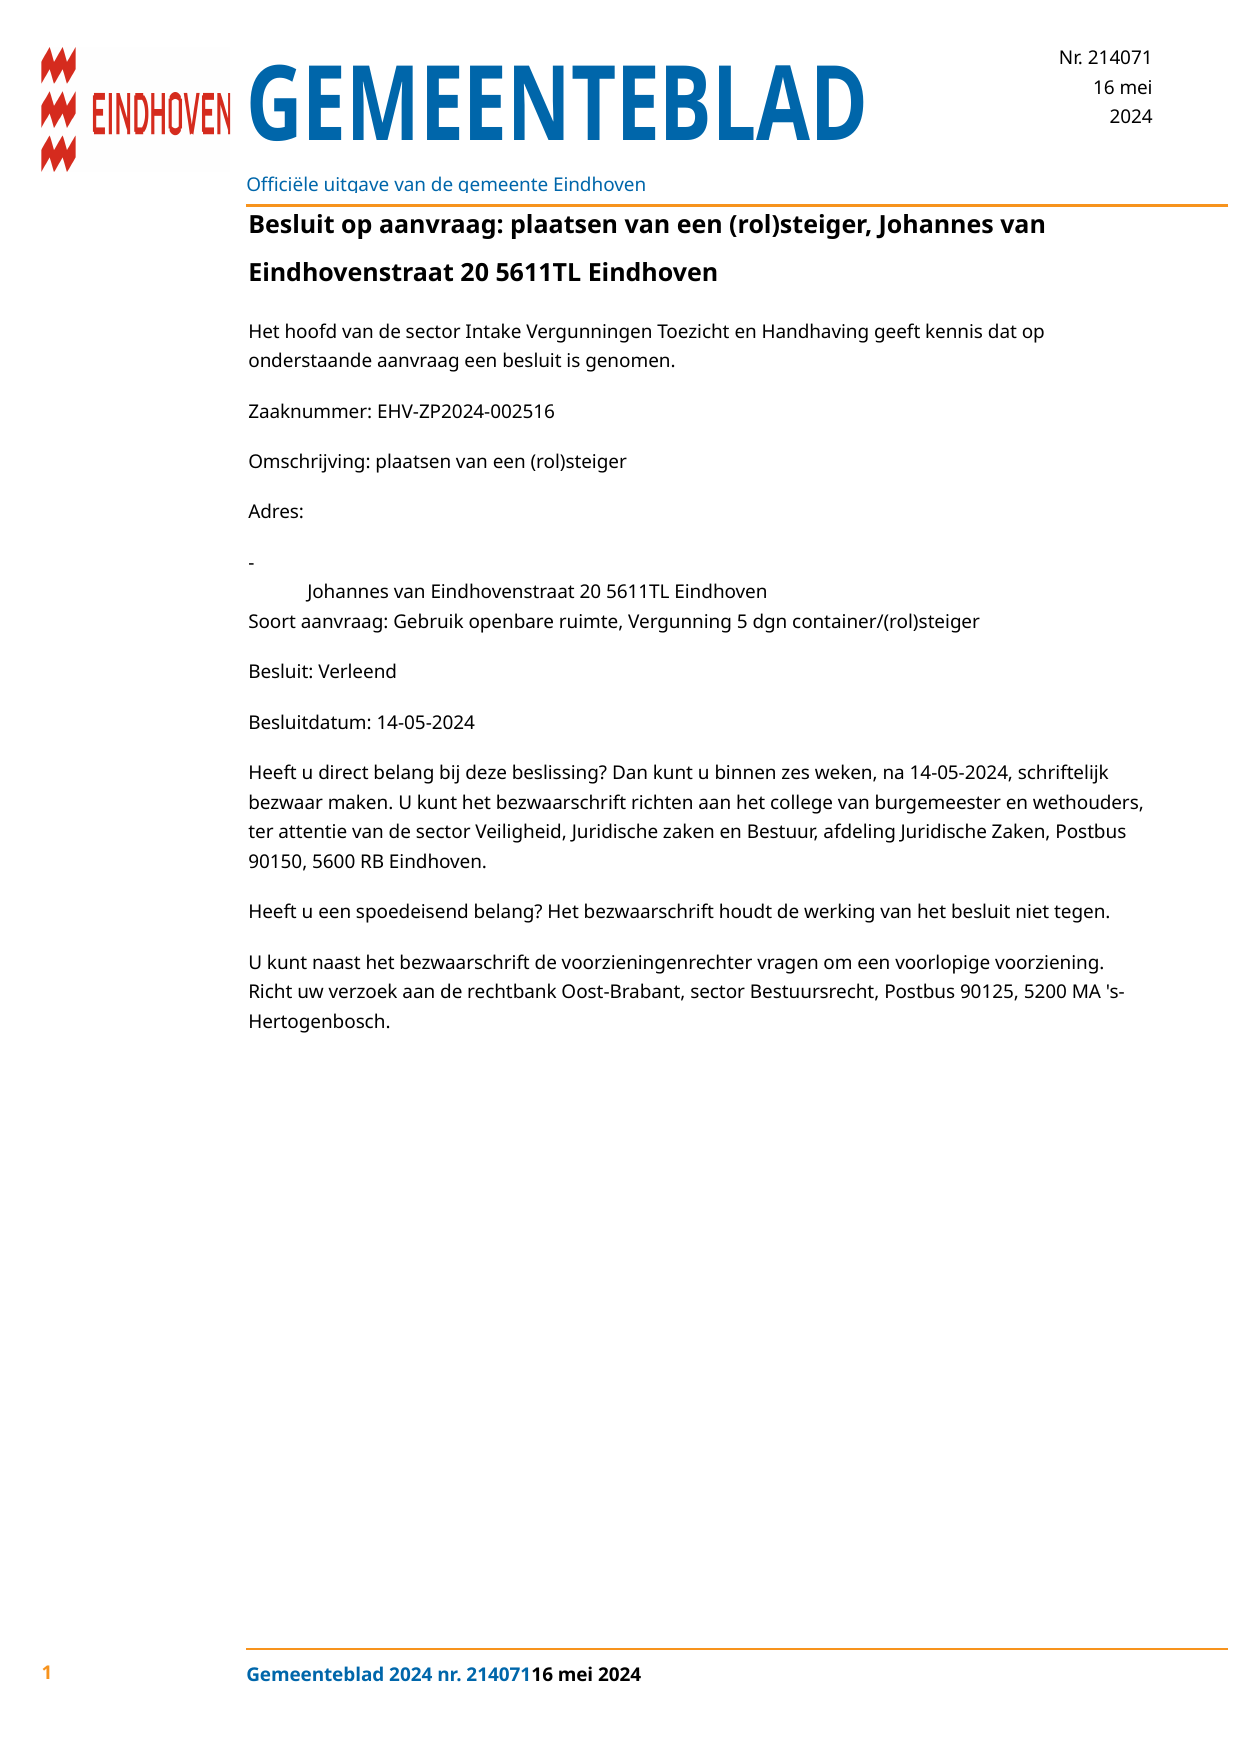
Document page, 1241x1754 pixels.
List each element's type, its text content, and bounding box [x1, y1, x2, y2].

text Besluitdatum: 14-05-2024 [248, 709, 1152, 735]
text Omschrijving: plaatsen van een (rol)steiger [248, 448, 1152, 474]
text Het hoofd van de sector Intake Vergunningen Toezicht en Handhaving geeft kennis dat op onderstaande aanvraag een besluit is genomen. [248, 318, 1152, 373]
text Besluit: Verleend [248, 659, 1152, 684]
text Besluit op aanvraag: plaatsen van een (rol)steiger, Johannes van Eindhovenstraat 20 5611TL Eindhoven [248, 207, 1152, 288]
text Soort aanvraag: Gebruik openbare ruimte, Vergunning 5 dgn container/(rol)steiger [248, 608, 1152, 634]
picture [41, 47, 231, 172]
text Heeft u een spoedeisend belang? Het bezwaarschrift houdt de werking van het besluit niet tegen. [248, 899, 1152, 924]
text Heeft u direct belang bij deze beslissing? Dan kunt u binnen zes weken, na 14-05-2024, schriftelijk bezwaar maken. U kunt het bezwaarschrift richten aan het college van burgemeester en wethouders, ter attentie van de sector Veiligheid, Juridische zaken en Bestuur, afdeling Juridische Zaken, Postbus 90150, 5600 RB Eindhoven. [248, 759, 1152, 874]
text U kunt naast het bezwaarschrift de voorzieningenrechter vragen om een voorlopige voorziening. Richt uw verzoek aan de rechtbank Oost-Brabant, sector Bestuursrecht, Postbus 90125, 5200 MA 's-Hertogenbosch. [248, 949, 1152, 1034]
text Adres: [248, 499, 1152, 524]
text Zaaknummer: EHV-ZP2024-002516 [248, 398, 1152, 424]
list Johannes van Eindhovenstraat 20 5611TL Eindhoven [248, 579, 1152, 604]
